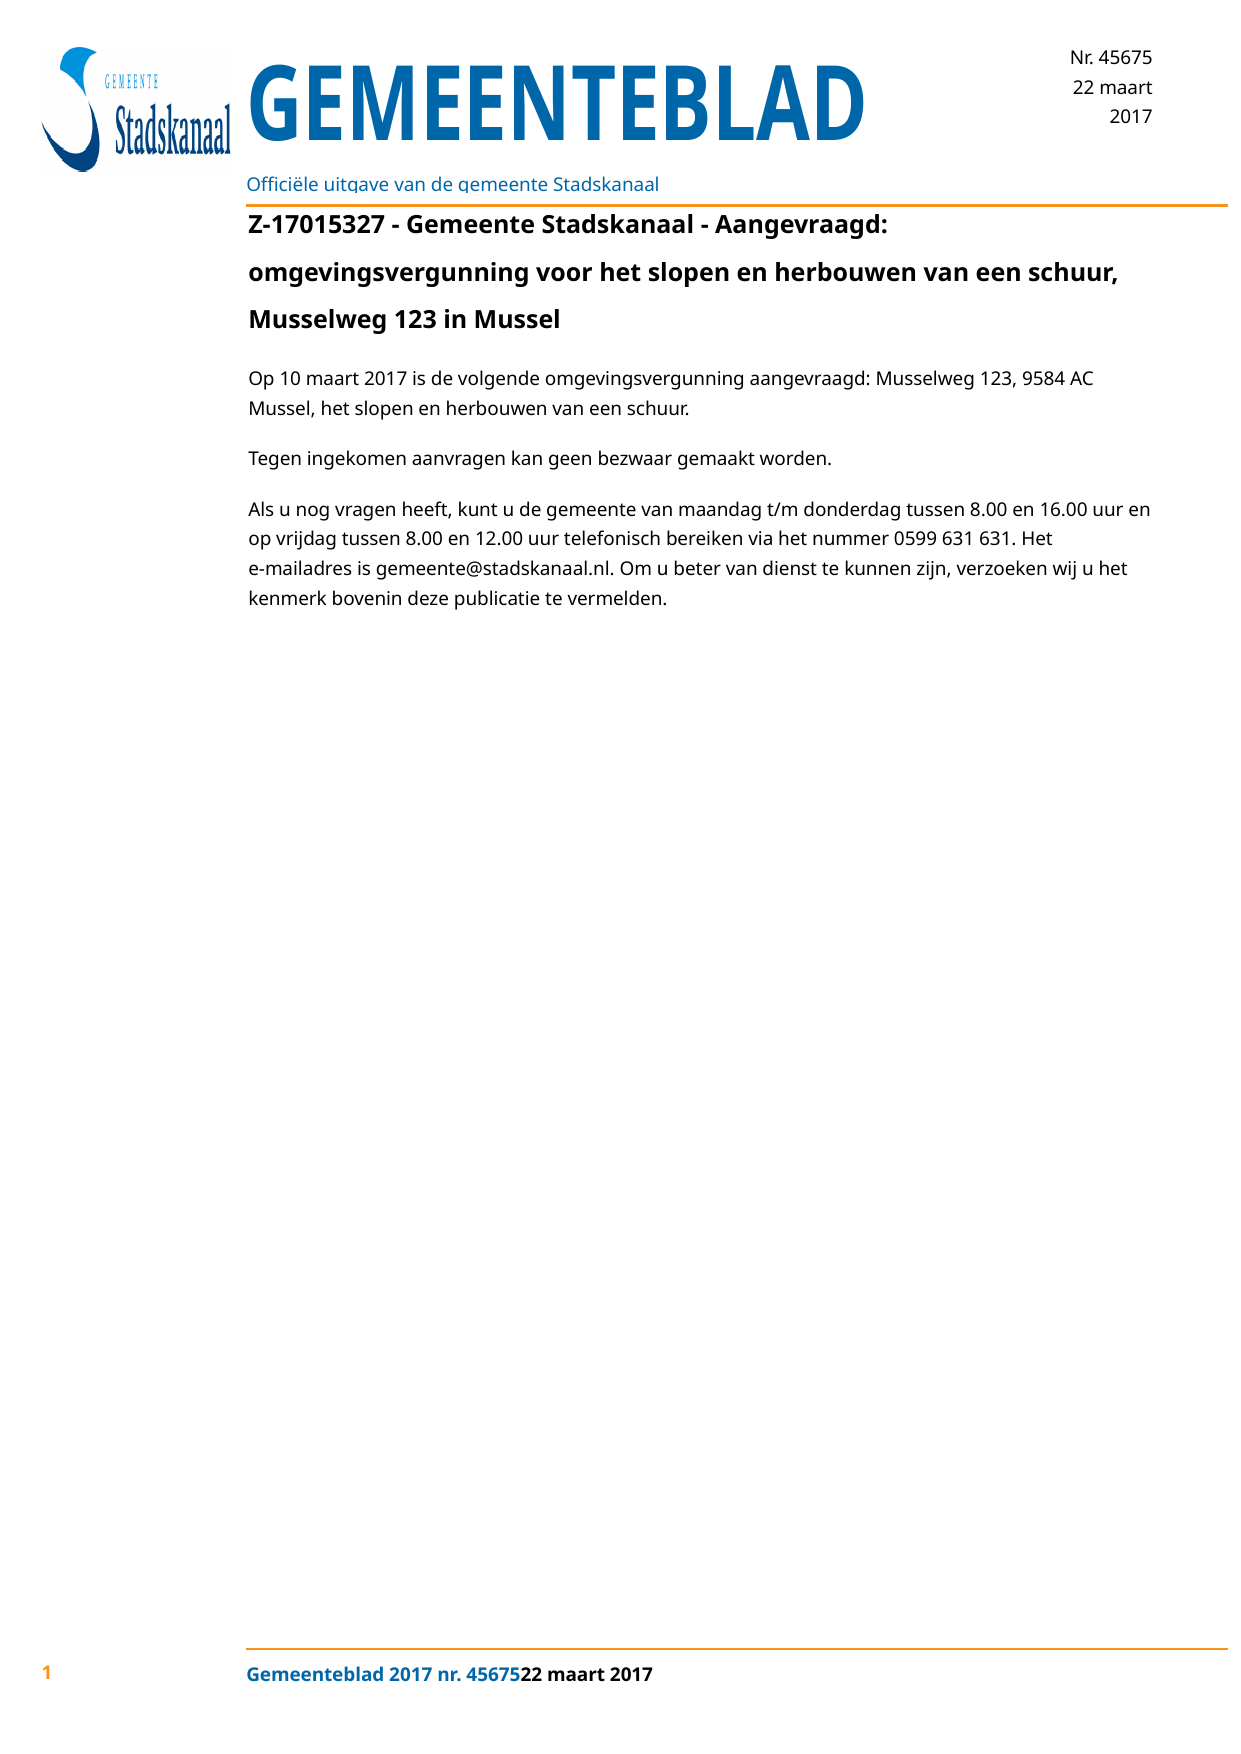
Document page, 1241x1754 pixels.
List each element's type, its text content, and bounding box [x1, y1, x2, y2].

text Op 10 maart 2017 is de volgende omgevingsvergunning aangevraagd: Musselweg 123, 9584 AC Mussel, het slopen en herbouwen van een schuur. [248, 366, 1152, 421]
text Als u nog vragen heeft, kunt u de gemeente van maandag t/m donderdag tussen 8.00 en 16.00 uur en op vrijdag tussen 8.00 en 12.00 uur telefonisch bereiken via het nummer 0599 631 631. Het e‑mailadres is gemeente@stadskanaal.nl. Om u beter van dienst te kunnen zijn, verzoeken wij u het kenmerk bovenin deze publicatie te vermelden. [248, 496, 1152, 610]
picture [41, 47, 231, 172]
text Tegen ingekomen aanvragen kan geen bezwaar gemaakt worden. [248, 446, 1152, 471]
text Z-17015327 - Gemeente Stadskanaal - Aangevraagd: omgevingsvergunning voor het slopen en herbouwen van een schuur, Musselweg 123 in Mussel [248, 207, 1152, 336]
